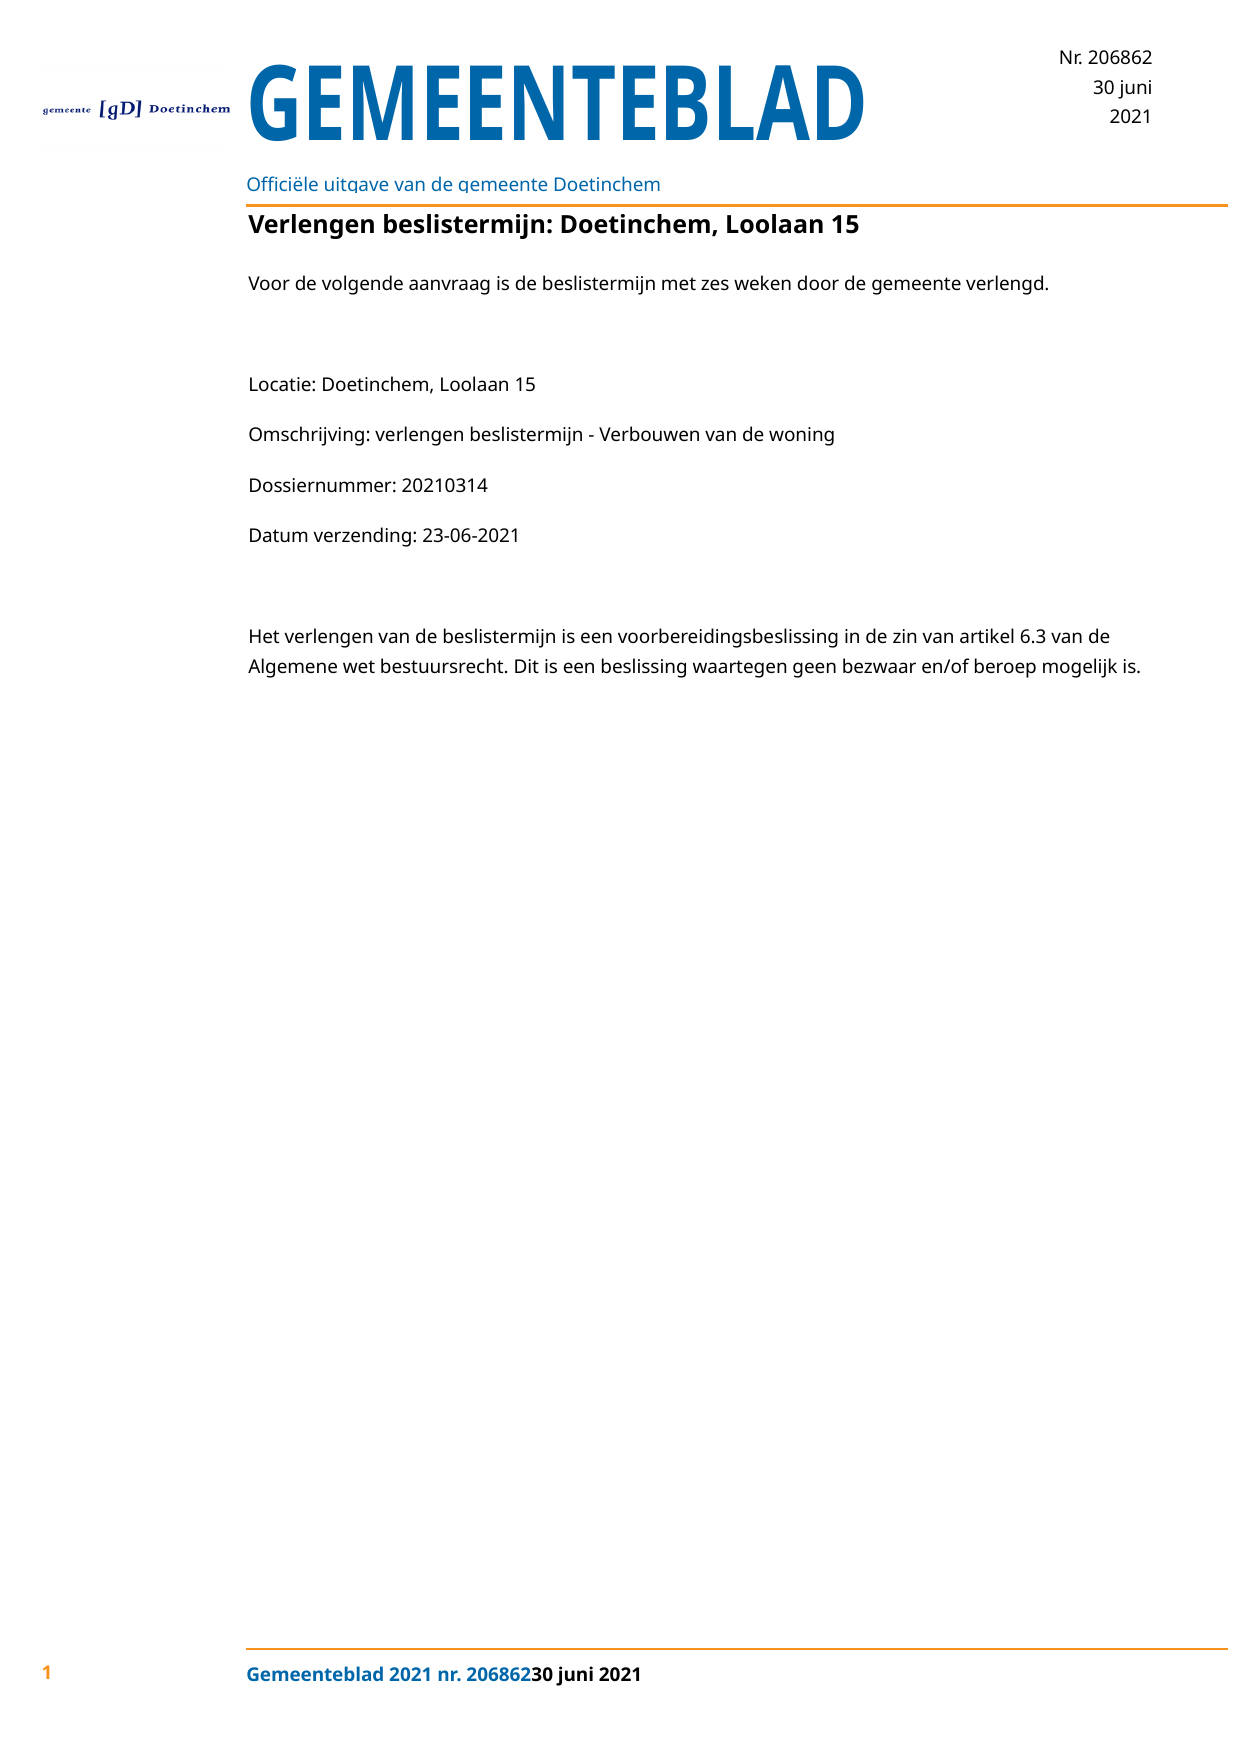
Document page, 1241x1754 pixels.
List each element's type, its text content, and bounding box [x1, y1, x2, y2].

text Datum verzending: 23-06-2021 [248, 522, 1152, 548]
text Voor de volgende aanvraag is de beslistermijn met zes weken door de gemeente verlengd. [248, 270, 1152, 296]
text Verlengen beslistermijn: Doetinchem, Loolaan 15 [248, 207, 1152, 241]
text Locatie: Doetinchem, Loolaan 15 [248, 371, 1152, 397]
text Het verlengen van de beslistermijn is een voorbereidingsbeslissing in de zin van artikel 6.3 van de Algemene wet bestuursrecht. Dit is een beslissing waartegen geen bezwaar en/of beroep mogelijk is. [248, 623, 1152, 678]
text Dossiernummer: 20210314 [248, 472, 1152, 498]
picture [41, 47, 231, 172]
text Omschrijving: verlengen beslistermijn - Verbouwen van de woning [248, 422, 1152, 447]
